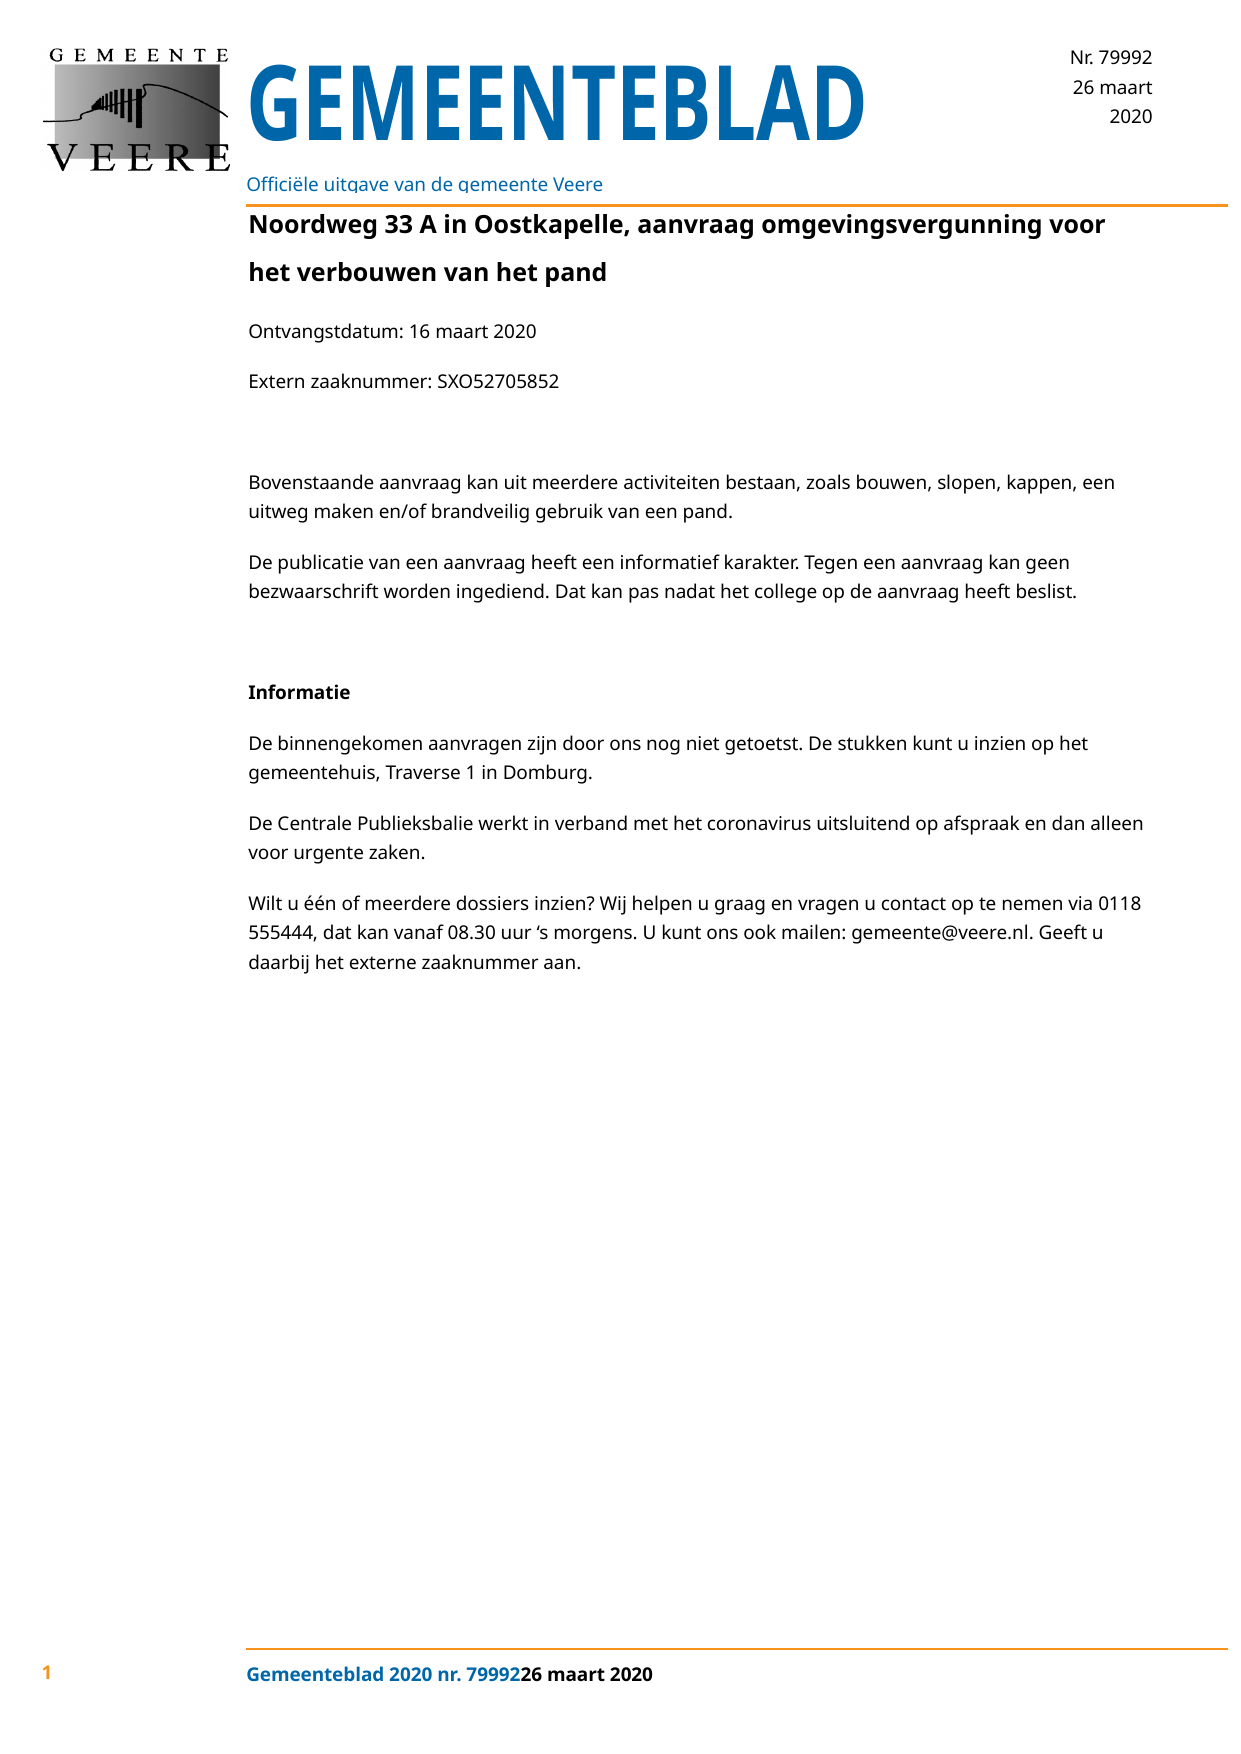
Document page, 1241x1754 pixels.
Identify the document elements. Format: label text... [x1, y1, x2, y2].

text De binnengekomen aanvragen zijn door ons nog niet getoetst. De stukken kunt u inzien op het gemeentehuis, Traverse 1 in Domburg. [248, 730, 1152, 785]
text Informatie [248, 679, 1152, 705]
text Bovenstaande aanvraag kan uit meerdere activiteiten bestaan, zoals bouwen, slopen, kappen, een uitweg maken en/of brandveilig gebruik van een pand. [248, 469, 1152, 524]
text Noordweg 33 A in Oostkapelle, aanvraag omgevingsvergunning voor het verbouwen van het pand [248, 207, 1152, 288]
text Wilt u één of meerdere dossiers inzien? Wij helpen u graag en vragen u contact op te nemen via 0118 555444, dat kan vanaf 08.30 uur ‘s morgens. U kunt ons ook mailen: gemeente@veere.nl. Geeft u daarbij het externe zaaknummer aan. [248, 890, 1152, 975]
text Ontvangstdatum: 16 maart 2020 [248, 318, 1152, 344]
text Extern zaaknummer: SXO52705852 [248, 368, 1152, 394]
picture [41, 47, 231, 172]
text De Centrale Publieksbalie werkt in verband met het coronavirus uitsluitend op afspraak en dan alleen voor urgente zaken. [248, 810, 1152, 865]
text De publicatie van een aanvraag heeft een informatief karakter. Tegen een aanvraag kan geen bezwaarschrift worden ingediend. Dat kan pas nadat het college op de aanvraag heeft beslist. [248, 549, 1152, 604]
